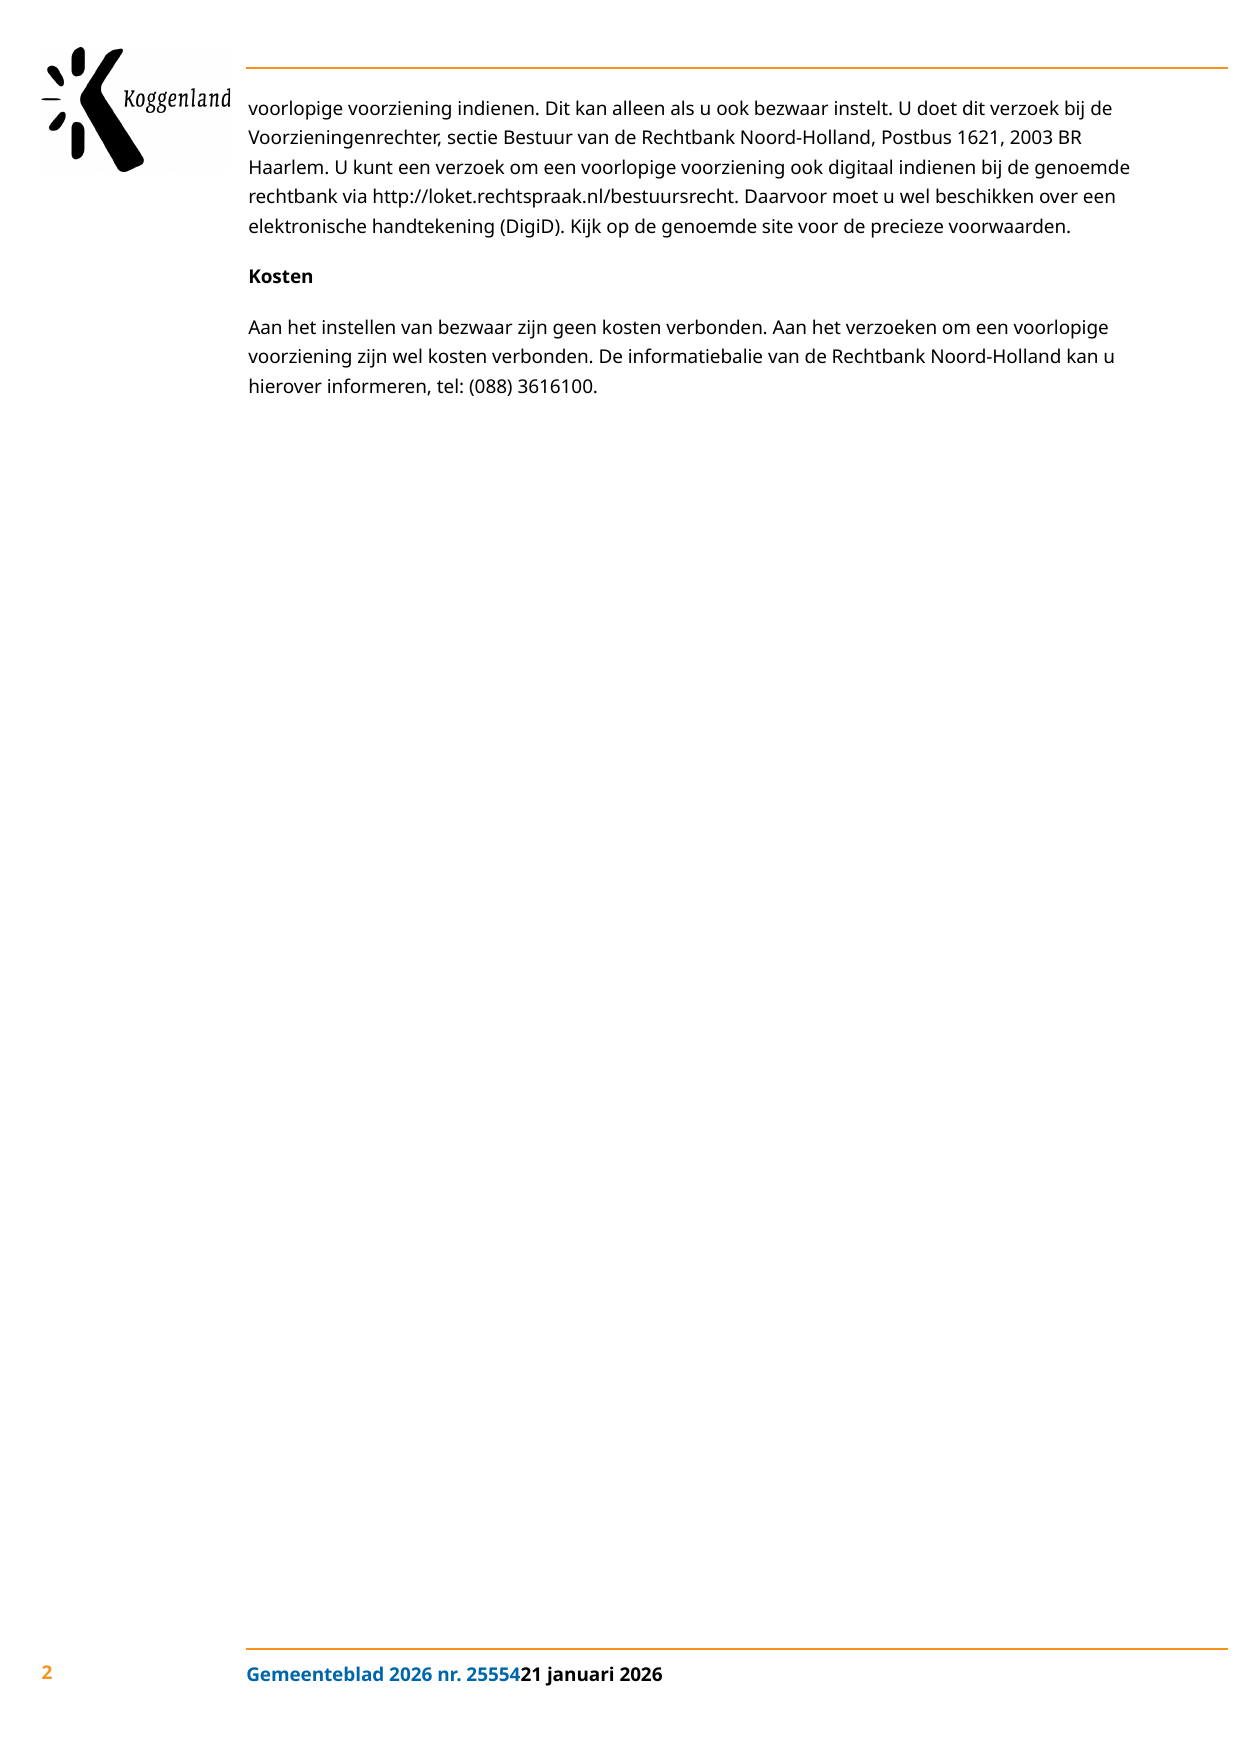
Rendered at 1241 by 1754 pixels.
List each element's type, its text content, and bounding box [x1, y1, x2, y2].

text voorlopige voorziening indienen. Dit kan alleen als u ook bezwaar instelt. U doet dit verzoek bij de Voorzieningenrechter, sectie Bestuur van de Rechtbank Noord-Holland, Postbus 1621, 2003 BR Haarlem. U kunt een verzoek om een voorlopige voorziening ook digitaal indienen bij de genoemde rechtbank via http://loket.rechtspraak.nl/bestuursrecht. Daarvoor moet u wel beschikken over een elektronische handtekening (DigiD). Kijk op de genoemde site voor de precieze voorwaarden. [248, 95, 1152, 239]
picture [41, 47, 231, 172]
text Aan het instellen van bezwaar zijn geen kosten verbonden. Aan het verzoeken om een voorlopige voorziening zijn wel kosten verbonden. De informatiebalie van de Rechtbank Noord-Holland kan u hierover informeren, tel: (088) 3616100. [248, 314, 1152, 399]
text Kosten [248, 263, 1152, 289]
